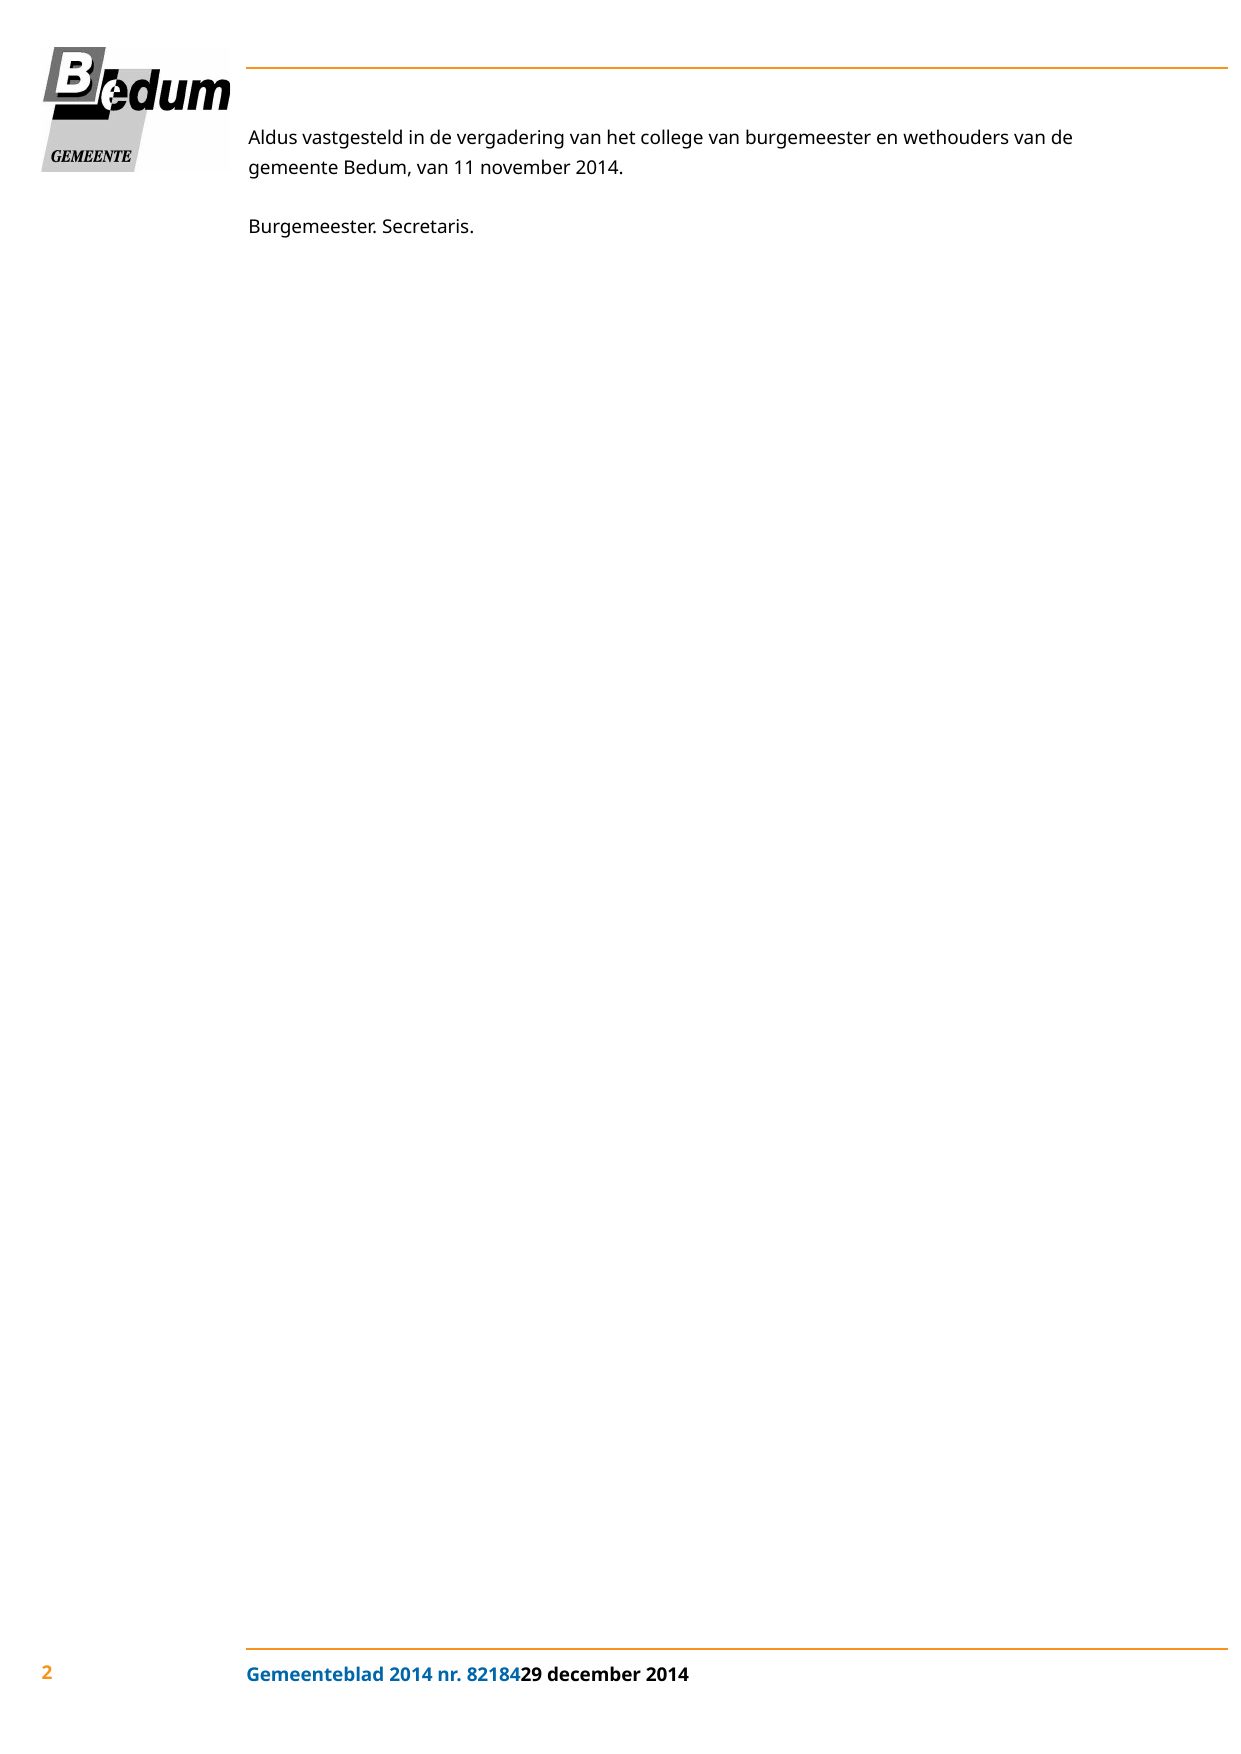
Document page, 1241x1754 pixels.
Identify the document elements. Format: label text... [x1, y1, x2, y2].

text Burgemeester. Secretaris. [248, 213, 1152, 239]
picture [41, 47, 231, 172]
text Aldus vastgesteld in de vergadering van het college van burgemeester en wethouders van de gemeente Bedum, van 11 november 2014. [248, 124, 1152, 180]
